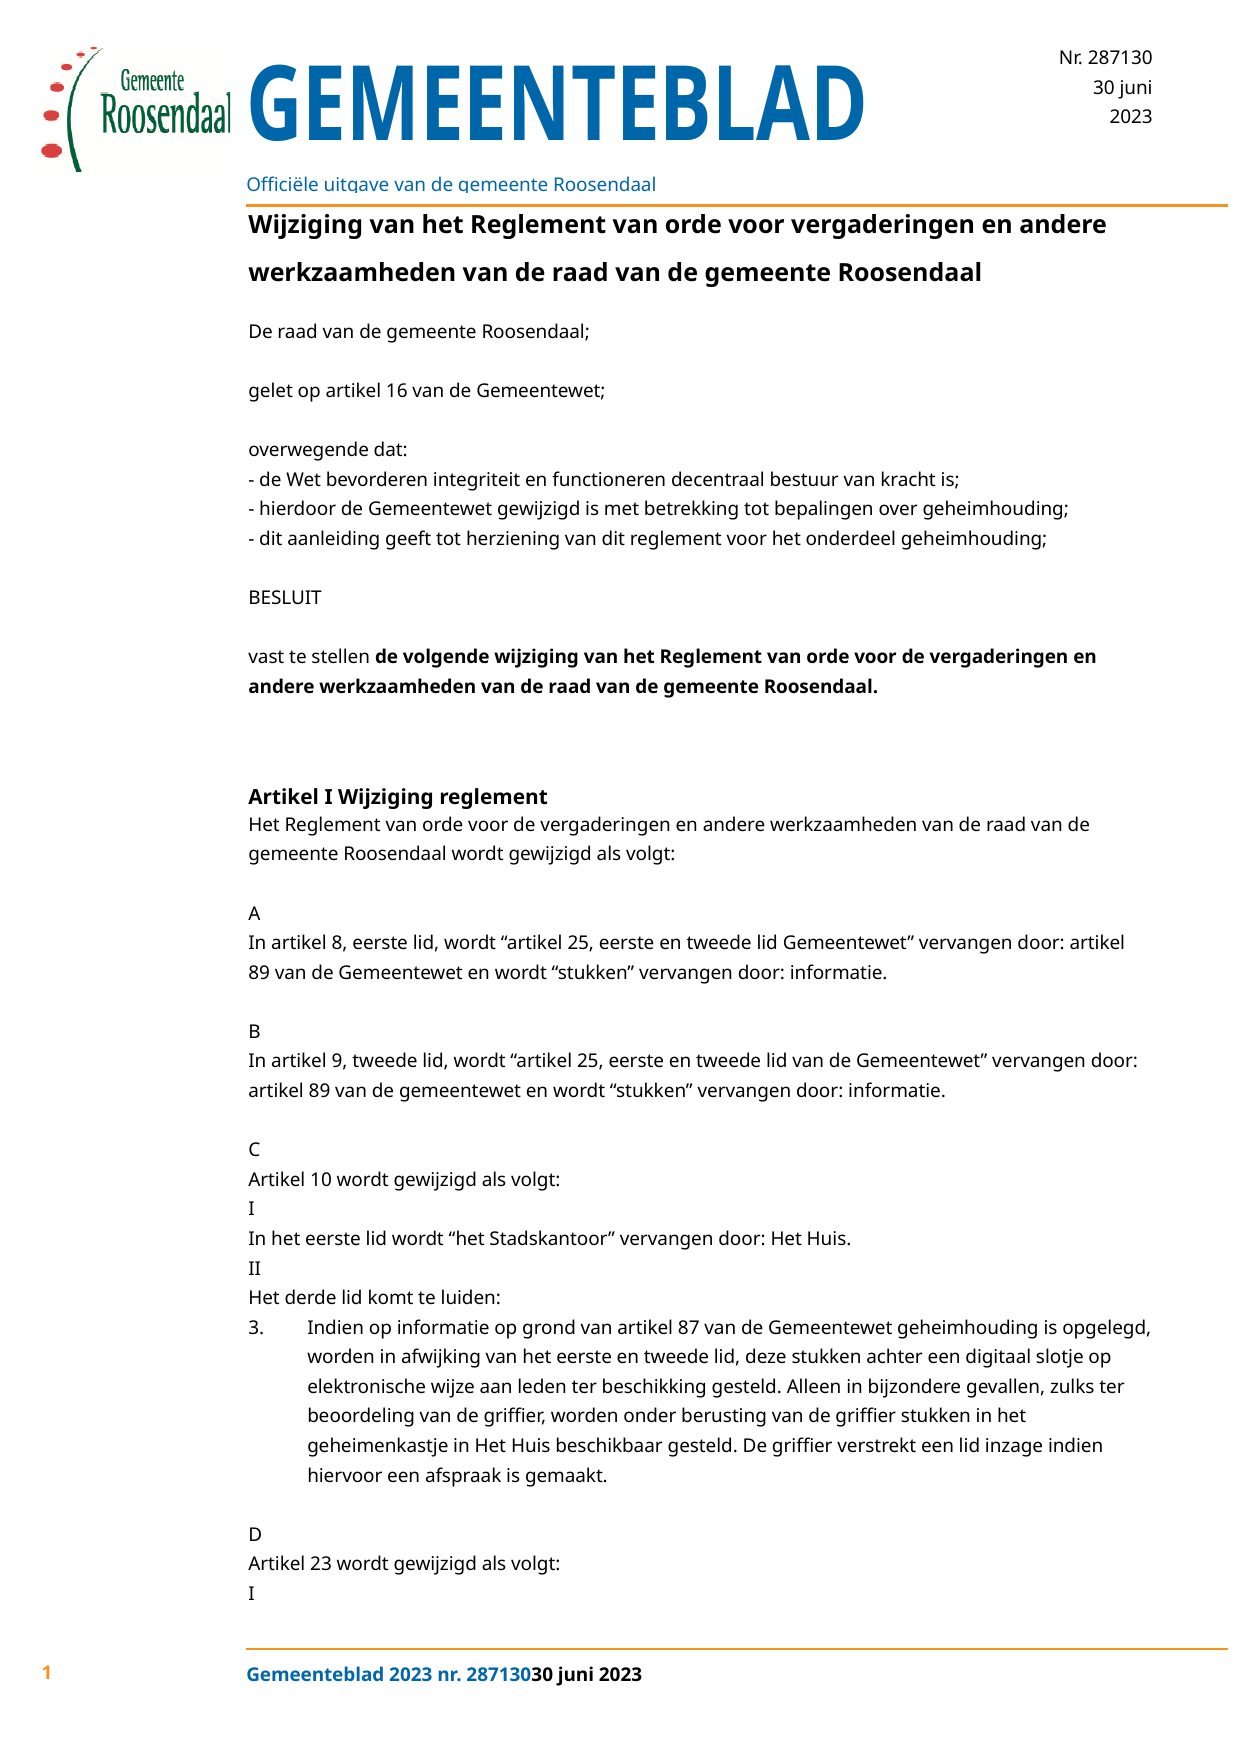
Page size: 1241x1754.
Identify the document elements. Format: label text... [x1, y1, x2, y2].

text Het Reglement van orde voor de vergaderingen en andere werkzaamheden van de raad van de gemeente Roosendaal wordt gewijzigd als volgt: [248, 811, 1152, 866]
text overwegende dat: [248, 436, 1152, 462]
text In het eerste lid wordt “het Stadskantoor” vervangen door: Het Huis. [248, 1225, 1152, 1251]
text Het derde lid komt te luiden: [248, 1284, 1152, 1310]
picture [41, 47, 231, 172]
text - hierdoor de Gemeentewet gewijzigd is met betrekking tot bepalingen over geheimhouding; [248, 495, 1152, 521]
text A [248, 900, 1152, 925]
text - dit aanleiding geeft tot herziening van dit reglement voor het onderdeel geheimhouding; [248, 525, 1152, 551]
text C [248, 1136, 1152, 1162]
text Wijziging van het Reglement van orde voor vergaderingen en andere werkzaamheden van de raad van de gemeente Roosendaal [248, 207, 1152, 288]
text In artikel 9, tweede lid, wordt “artikel 25, eerste en tweede lid van de Gemeentewet” vervangen door: artikel 89 van de gemeentewet en wordt “stukken” vervangen door: informatie. [248, 1048, 1152, 1103]
text D [248, 1521, 1152, 1547]
text De raad van de gemeente Roosendaal; [248, 318, 1152, 344]
text - de Wet bevorderen integriteit en functioneren decentraal bestuur van kracht is; [248, 466, 1152, 492]
text BESLUIT [248, 584, 1152, 610]
text vast te stellen de volgende wijziging van het Reglement van orde voor de vergaderingen en andere werkzaamheden van de raad van de gemeente Roosendaal. [248, 643, 1152, 699]
text I [248, 1196, 1152, 1221]
text Artikel I Wijziging reglement [248, 782, 1152, 811]
text II [248, 1255, 1152, 1280]
text gelet op artikel 16 van de Gemeentewet; [248, 377, 1152, 403]
text I [248, 1580, 1152, 1606]
text Artikel 23 wordt gewijzigd als volgt: [248, 1551, 1152, 1576]
text B [248, 1018, 1152, 1044]
list Indien op informatie op grond van artikel 87 van de Gemeentewet geheimhouding is opgelegd, worden in afwijking van het eerste en tweede lid, deze stukken achter een digitaal slotje op elektronische wijze aan leden ter beschikking gesteld. Alleen in bijzondere gevallen, zulks ter beoordeling van de griffier, worden onder berusting van de griffier stukken in het geheimenkastje in Het Huis beschikbaar gesteld. De griffier verstrekt een lid inzage indien hiervoor een afspraak is gemaakt. [248, 1314, 1152, 1487]
text In artikel 8, eerste lid, wordt “artikel 25, eerste en tweede lid Gemeentewet” vervangen door: artikel 89 van de Gemeentewet en wordt “stukken” vervangen door: informatie. [248, 929, 1152, 984]
text Artikel 10 wordt gewijzigd als volgt: [248, 1166, 1152, 1192]
